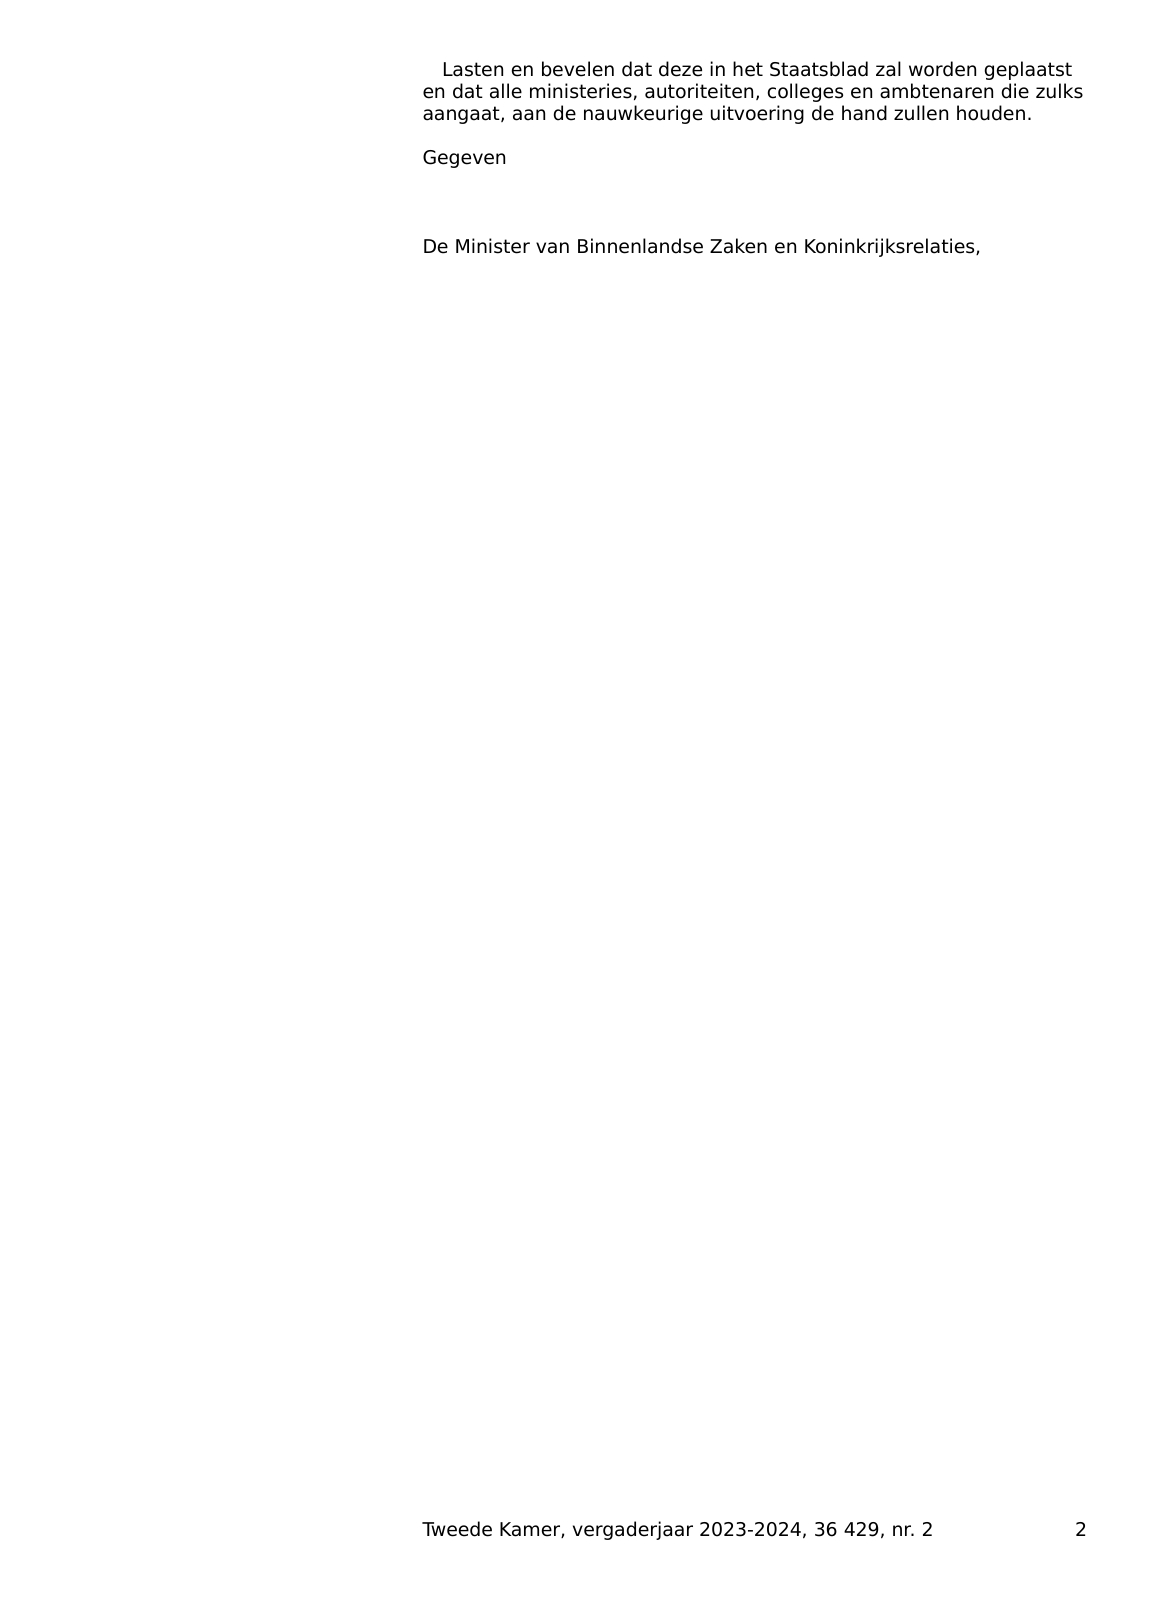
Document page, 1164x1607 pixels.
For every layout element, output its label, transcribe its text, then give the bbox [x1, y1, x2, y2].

text De Minister van Binnenlandse Zaken en Koninkrijksrelaties, [422, 236, 1087, 258]
text Lasten en bevelen dat deze in het Staatsblad zal worden geplaatst en dat alle ministeries, autoriteiten, colleges en ambtenaren die zulks aangaat, aan de nauwkeurige uitvoering de hand zullen houden. [422, 59, 1087, 125]
text Gegeven [422, 147, 1087, 169]
